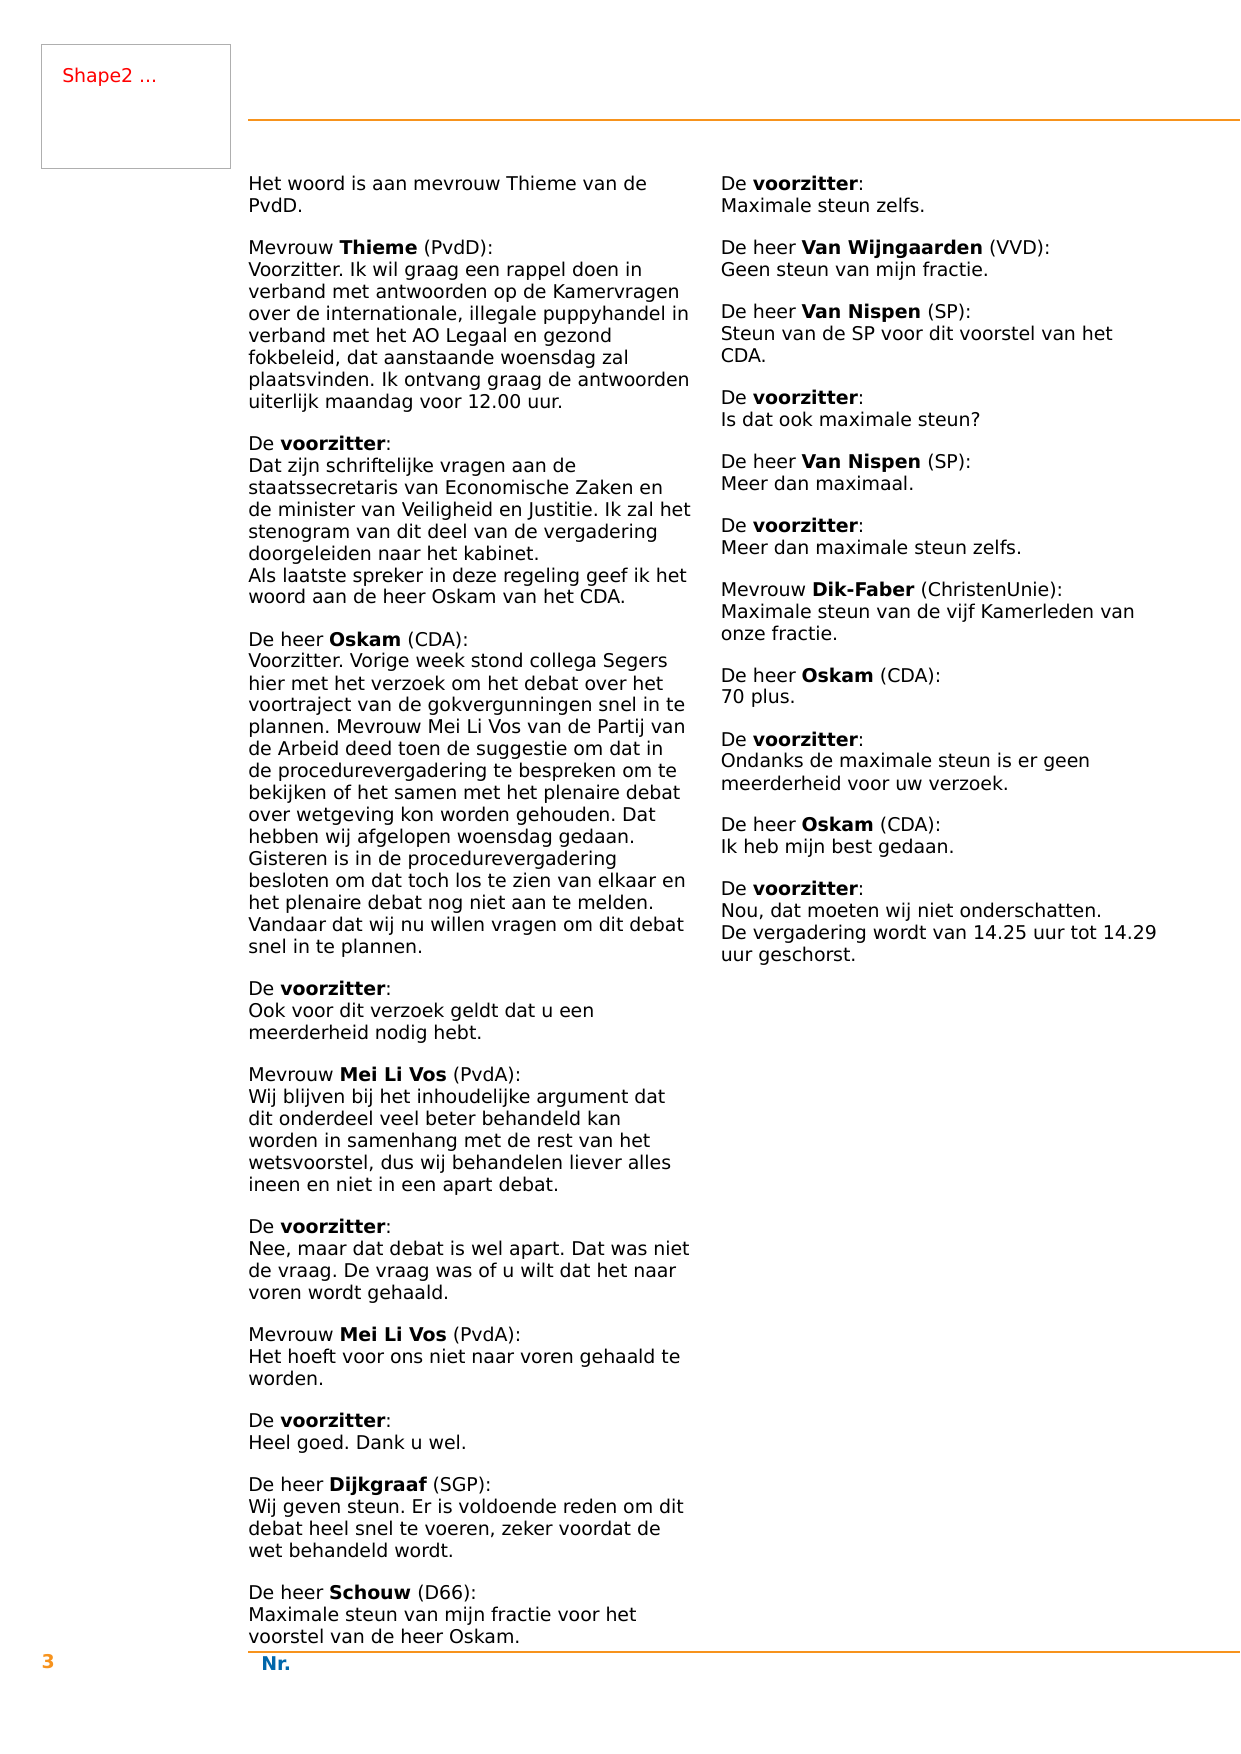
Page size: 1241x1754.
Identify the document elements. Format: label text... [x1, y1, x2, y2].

text Is dat ook maximale steun? [721, 409, 1163, 431]
text De voorzitter: [248, 433, 691, 454]
text Voorzitter. Ik wil graag een rappel doen in verband met antwoorden op de Kamervragen over de internationale, illegale puppyhandel in verband met het AO Legaal en gezond fokbeleid, dat aanstaande woensdag zal plaatsvinden. Ik ontvang graag de antwoorden uiterlijk maandag voor 12.00 uur. [248, 259, 691, 413]
text Meer dan maximaal. [721, 473, 1163, 494]
text Voorzitter. Vorige week stond collega Segers hier met het verzoek om het debat over het voortraject van de gokvergunningen snel in te plannen. Mevrouw Mei Li Vos van de Partij van de Arbeid deed toen de suggestie om dat in de procedurevergadering te bespreken om te bekijken of het samen met het plenaire debat over wetgeving kon worden gehouden. Dat hebben wij afgelopen woensdag gedaan. Gisteren is in de procedurevergadering besloten om dat toch los te zien van elkaar en het plenaire debat nog niet aan te melden. Vandaar dat wij nu willen vragen om dit debat snel in te plannen. [248, 650, 691, 958]
text Nee, maar dat debat is wel apart. Dat was niet de vraag. De vraag was of u wilt dat het naar voren wordt gehaald. [248, 1238, 691, 1304]
text Wij blijven bij het inhoudelijke argument dat dit onderdeel veel beter behandeld kan worden in samenhang met de rest van het wetsvoorstel, dus wij behandelen liever alles ineen en niet in een apart debat. [248, 1086, 691, 1196]
text Het woord is aan mevrouw Thieme van de PvdD. [248, 173, 691, 217]
text Als laatste spreker in deze regeling geef ik het woord aan de heer Oskam van het CDA. [248, 564, 691, 608]
text De heer Van Nispen (SP): [721, 301, 1163, 323]
text Ik heb mijn best gedaan. [721, 836, 1163, 858]
text De heer Van Nispen (SP): [721, 451, 1163, 473]
text Mevrouw Mei Li Vos (PvdA): [248, 1324, 691, 1346]
text Heel goed. Dank u wel. [248, 1432, 691, 1454]
text De voorzitter: [248, 978, 691, 1000]
text De voorzitter: [248, 1410, 691, 1432]
text Ook voor dit verzoek geldt dat u een meerderheid nodig hebt. [248, 1000, 691, 1044]
text Nou, dat moeten wij niet onderschatten. [721, 900, 1163, 922]
text De heer Oskam (CDA): [721, 664, 1163, 686]
text Steun van de SP voor dit voorstel van het CDA. [721, 323, 1163, 367]
text De voorzitter: [721, 387, 1163, 409]
text De heer Van Wijngaarden (VVD): [721, 237, 1163, 259]
text Mevrouw Thieme (PvdD): [248, 237, 691, 259]
text Maximale steun van mijn fractie voor het voorstel van de heer Oskam. [248, 1604, 691, 1648]
text De voorzitter: [721, 728, 1163, 750]
text Wij geven steun. Er is voldoende reden om dit debat heel snel te voeren, zeker voordat de wet behandeld wordt. [248, 1496, 691, 1562]
text Mevrouw Dik-Faber (ChristenUnie): [721, 578, 1163, 601]
text De heer Oskam (CDA): [721, 814, 1163, 836]
text De vergadering wordt van 14.25 uur tot 14.29 uur geschorst. [721, 922, 1163, 966]
text De voorzitter: [721, 878, 1163, 900]
text De heer Oskam (CDA): [248, 628, 691, 650]
text Geen steun van mijn fractie. [721, 259, 1163, 281]
text Maximale steun zelfs. [721, 195, 1163, 217]
text 70 plus. [721, 686, 1163, 708]
text Mevrouw Mei Li Vos (PvdA): [248, 1064, 691, 1086]
text Dat zijn schriftelijke vragen aan de staatssecretaris van Economische Zaken en de minister van Veiligheid en Justitie. Ik zal het stenogram van dit deel van de vergadering doorgeleiden naar het kabinet. [248, 454, 691, 564]
text Meer dan maximale steun zelfs. [721, 537, 1163, 558]
text De voorzitter: [248, 1216, 691, 1238]
text De heer Dijkgraaf (SGP): [248, 1474, 691, 1496]
text De voorzitter: [721, 173, 1163, 195]
text Maximale steun van de vijf Kamerleden van onze fractie. [721, 601, 1163, 644]
text Ondanks de maximale steun is er geen meerderheid voor uw verzoek. [721, 750, 1163, 794]
text De heer Schouw (D66): [248, 1582, 691, 1604]
text Het hoeft voor ons niet naar voren gehaald te worden. [248, 1346, 691, 1390]
text De voorzitter: [721, 514, 1163, 537]
